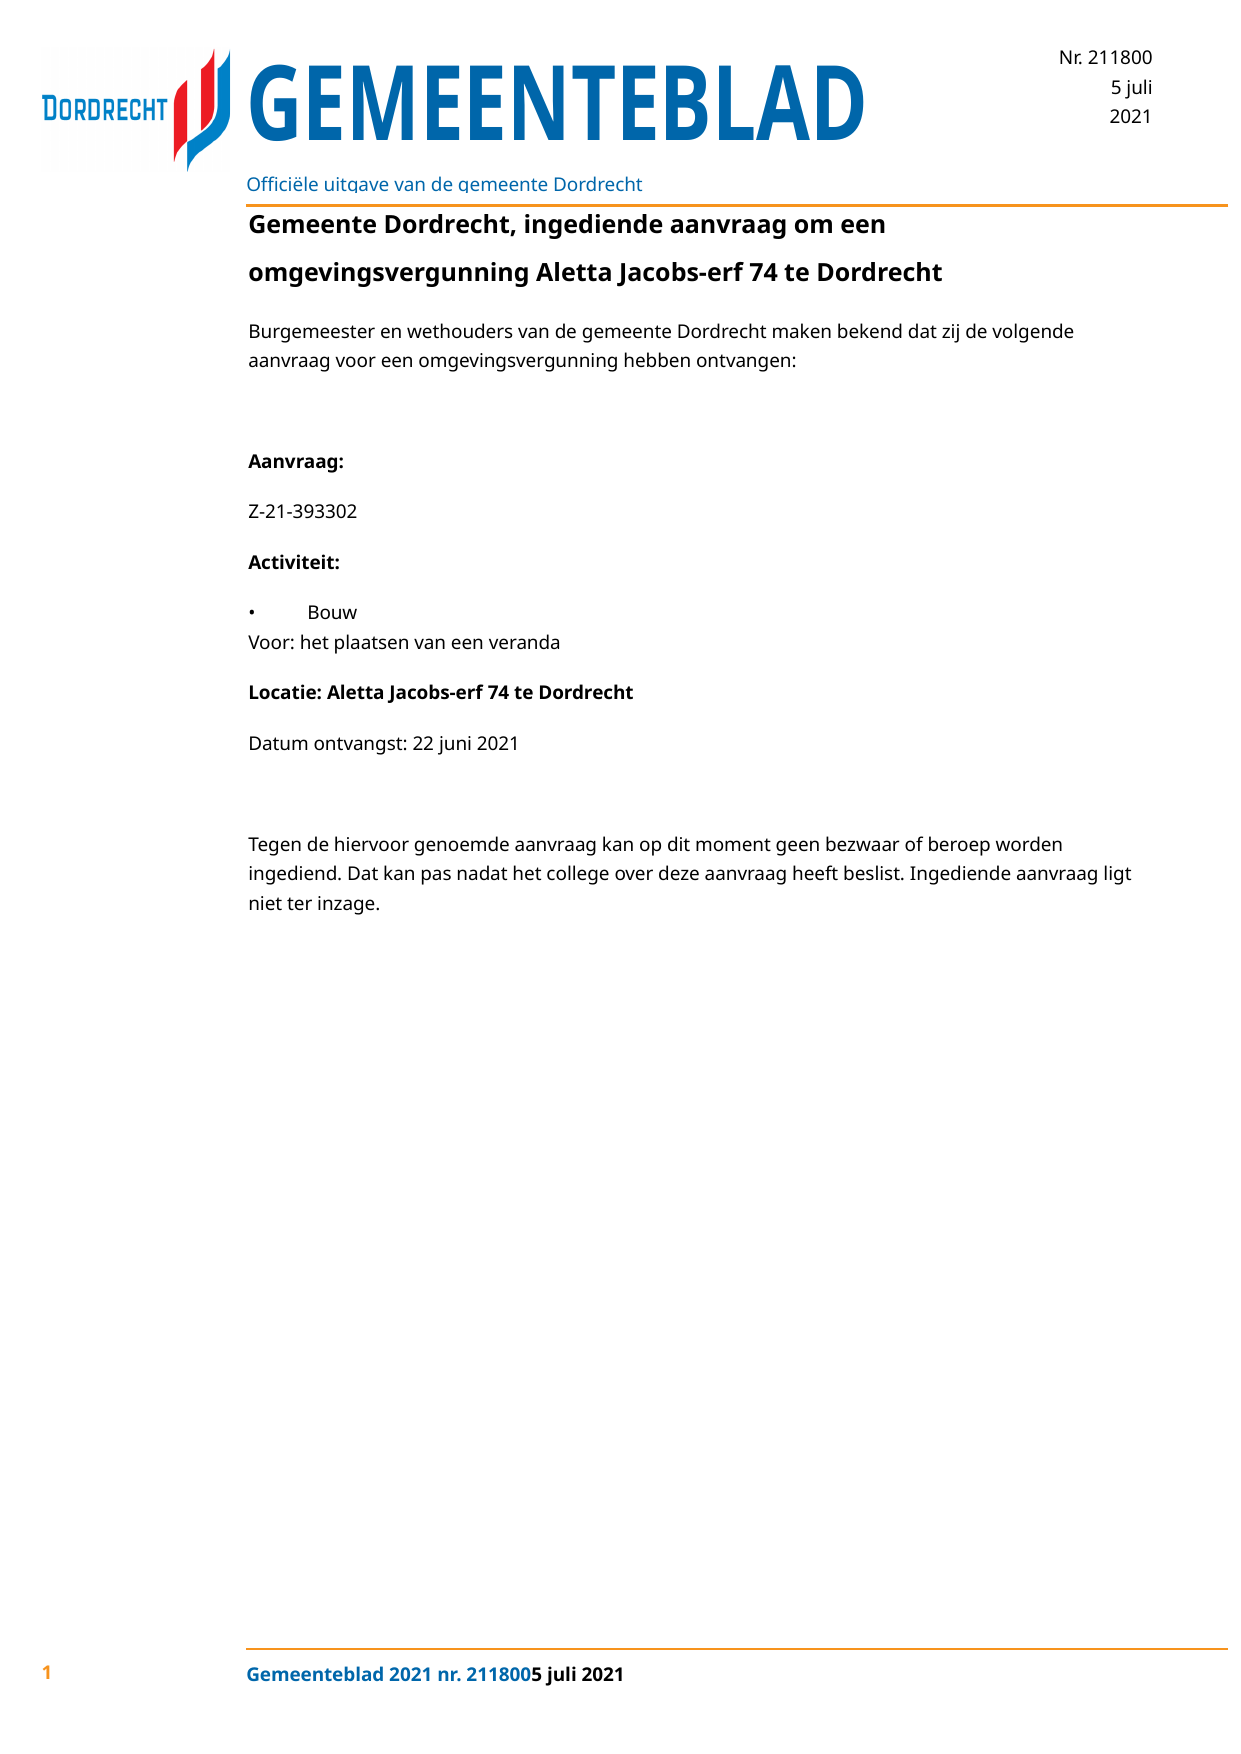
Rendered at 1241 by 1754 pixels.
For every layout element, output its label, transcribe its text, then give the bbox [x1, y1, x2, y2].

list Bouw [248, 599, 1152, 625]
text Datum ontvangst: 22 juni 2021 [248, 730, 1152, 756]
text Voor: het plaatsen van een veranda [248, 629, 1152, 655]
text Tegen de hiervoor genoemde aanvraag kan op dit moment geen bezwaar of beroep worden ingediend. Dat kan pas nadat het college over deze aanvraag heeft beslist. Ingediende aanvraag ligt niet ter inzage. [248, 831, 1152, 916]
text Gemeente Dordrecht, ingediende aanvraag om een omgevingsvergunning Aletta Jacobs-erf 74 te Dordrecht [248, 207, 1152, 288]
picture [41, 47, 231, 172]
text Z-21-393302 [248, 499, 1152, 524]
text Activiteit: [248, 549, 1152, 575]
text Locatie: Aletta Jacobs-erf 74 te Dordrecht [248, 679, 1152, 705]
text Aanvraag: [248, 448, 1152, 474]
text Burgemeester en wethouders van de gemeente Dordrecht maken bekend dat zij de volgende aanvraag voor een omgevingsvergunning hebben ontvangen: [248, 318, 1152, 373]
